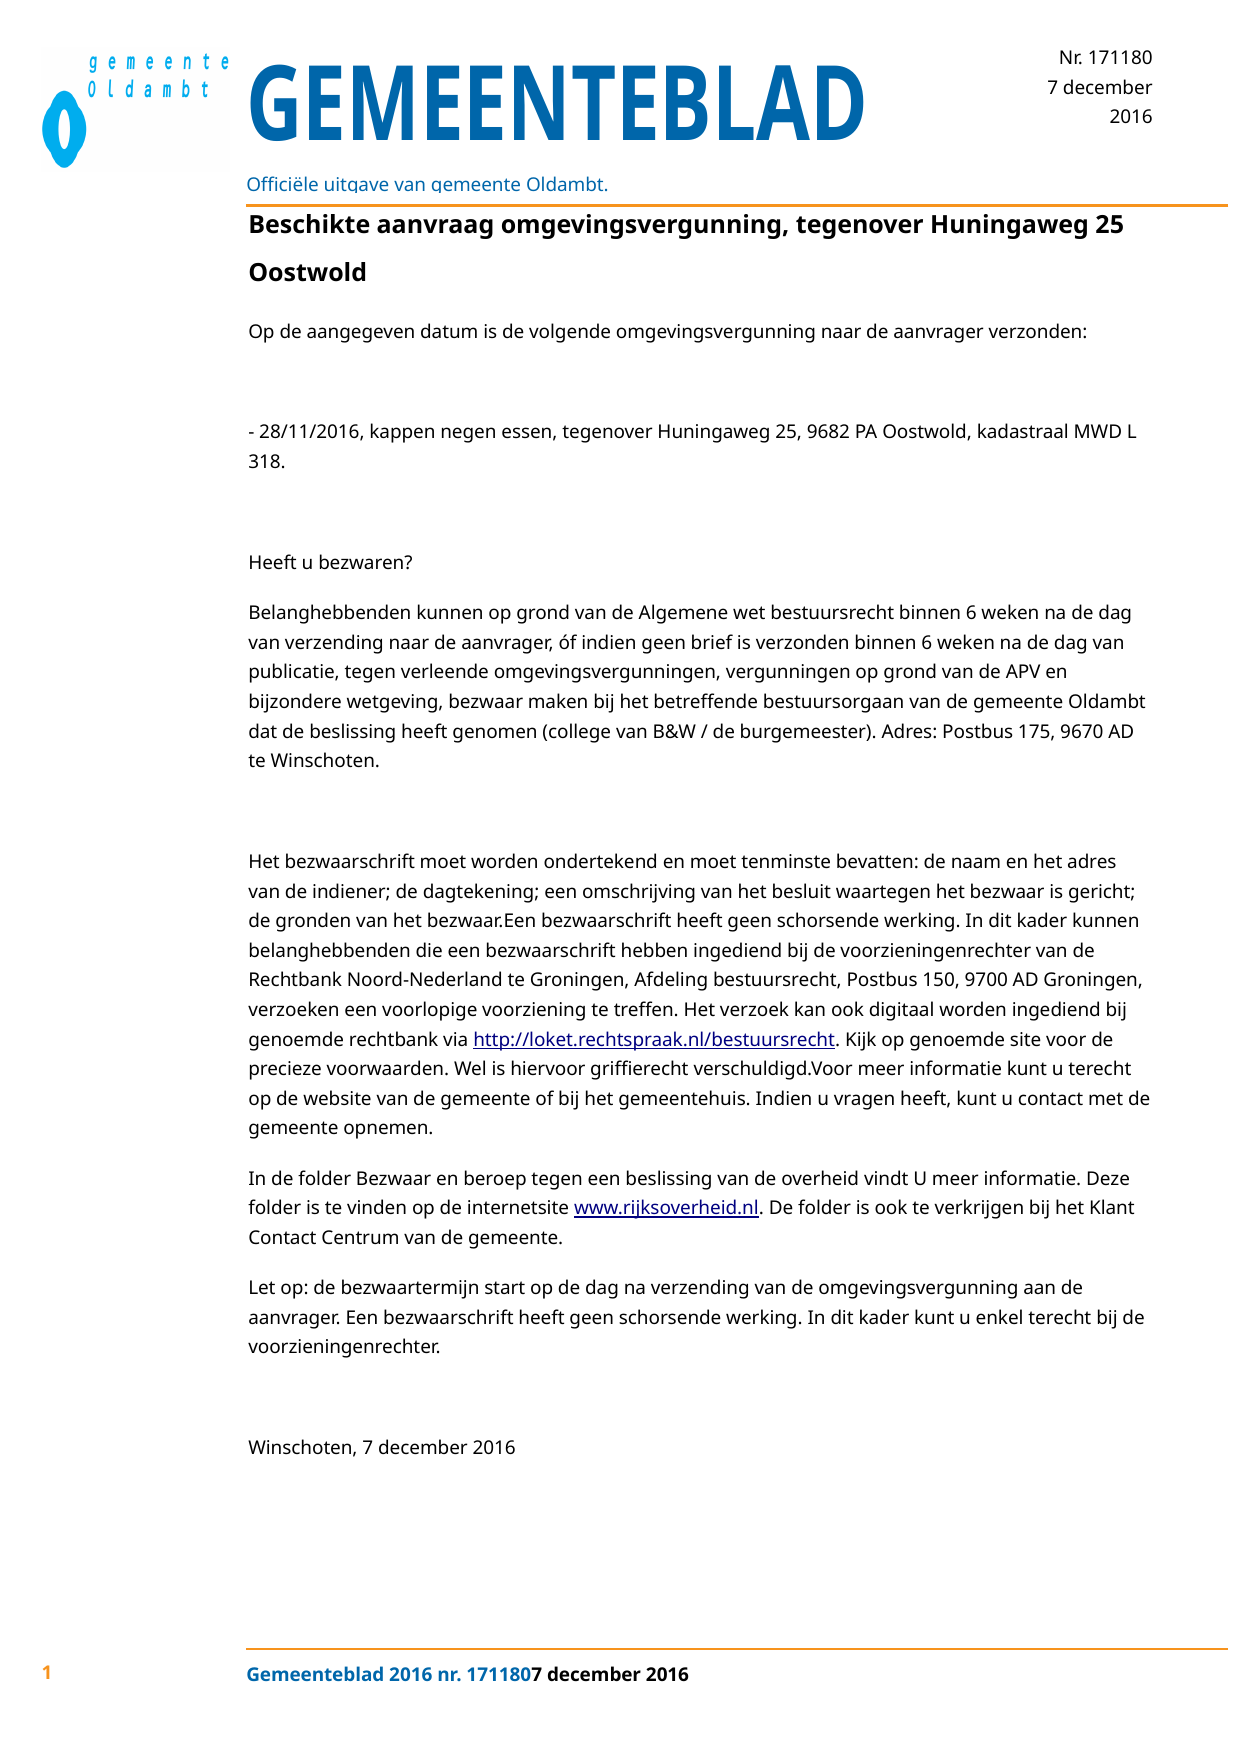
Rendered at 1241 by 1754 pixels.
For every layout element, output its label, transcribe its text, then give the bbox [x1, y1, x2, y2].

text Beschikte aanvraag omgevingsvergunning, tegenover Huningaweg 25 Oostwold [248, 207, 1152, 288]
text Het bezwaarschrift moet worden ondertekend en moet tenminste bevatten: de naam en het adres van de indiener; de dagtekening; een omschrijving van het besluit waartegen het bezwaar is gericht; de gronden van het bezwaar.Een bezwaarschrift heeft geen schorsende werking. In dit kader kunnen belanghebbenden die een bezwaarschrift hebben ingediend bij de voorzieningenrechter van de Rechtbank Noord-Nederland te Groningen, Afdeling bestuursrecht, Postbus 150, 9700 AD Groningen, verzoeken een voorlopige voorziening te treffen. Het verzoek kan ook digitaal worden ingediend bij genoemde rechtbank via http://loket.rechtspraak.nl/bestuursrecht. Kijk op genoemde site voor de precieze voorwaarden. Wel is hiervoor griffierecht verschuldigd.Voor meer informatie kunt u terecht op de website van de gemeente of bij het gemeentehuis. Indien u vragen heeft, kunt u contact met de gemeente opnemen. [248, 848, 1152, 1140]
text Heeft u bezwaren? [248, 549, 1152, 575]
text Op de aangegeven datum is de volgende omgevingsvergunning naar de aanvrager verzonden: [248, 318, 1152, 344]
text Belanghebbenden kunnen op grond van de Algemene wet bestuursrecht binnen 6 weken na de dag van verzending naar de aanvrager, óf indien geen brief is verzonden binnen 6 weken na de dag van publicatie, tegen verleende omgevingsvergunningen, vergunningen op grond van de APV en bijzondere wetgeving, bezwaar maken bij het betreffende bestuursorgaan van de gemeente Oldambt dat de beslissing heeft genomen (college van B&W / de burgemeester). Adres: Postbus 175, 9670 AD te Winschoten. [248, 599, 1152, 773]
text - 28/11/2016, kappen negen essen, tegenover Huningaweg 25, 9682 PA Oostwold, kadastraal MWD L 318. [248, 419, 1152, 474]
text Let op: de bezwaartermijn start op de dag na verzending van de omgevingsvergunning aan de aanvrager. Een bezwaarschrift heeft geen schorsende werking. In dit kader kunt u enkel terecht bij de voorzieningenrechter. [248, 1274, 1152, 1359]
picture [41, 47, 231, 172]
text Winschoten, 7 december 2016 [248, 1434, 1152, 1460]
text In de folder Bezwaar en beroep tegen een beslissing van de overheid vindt U meer informatie. Deze folder is te vinden op de internetsite www.rijksoverheid.nl. De folder is ook te verkrijgen bij het Klant Contact Centrum van de gemeente. [248, 1165, 1152, 1250]
